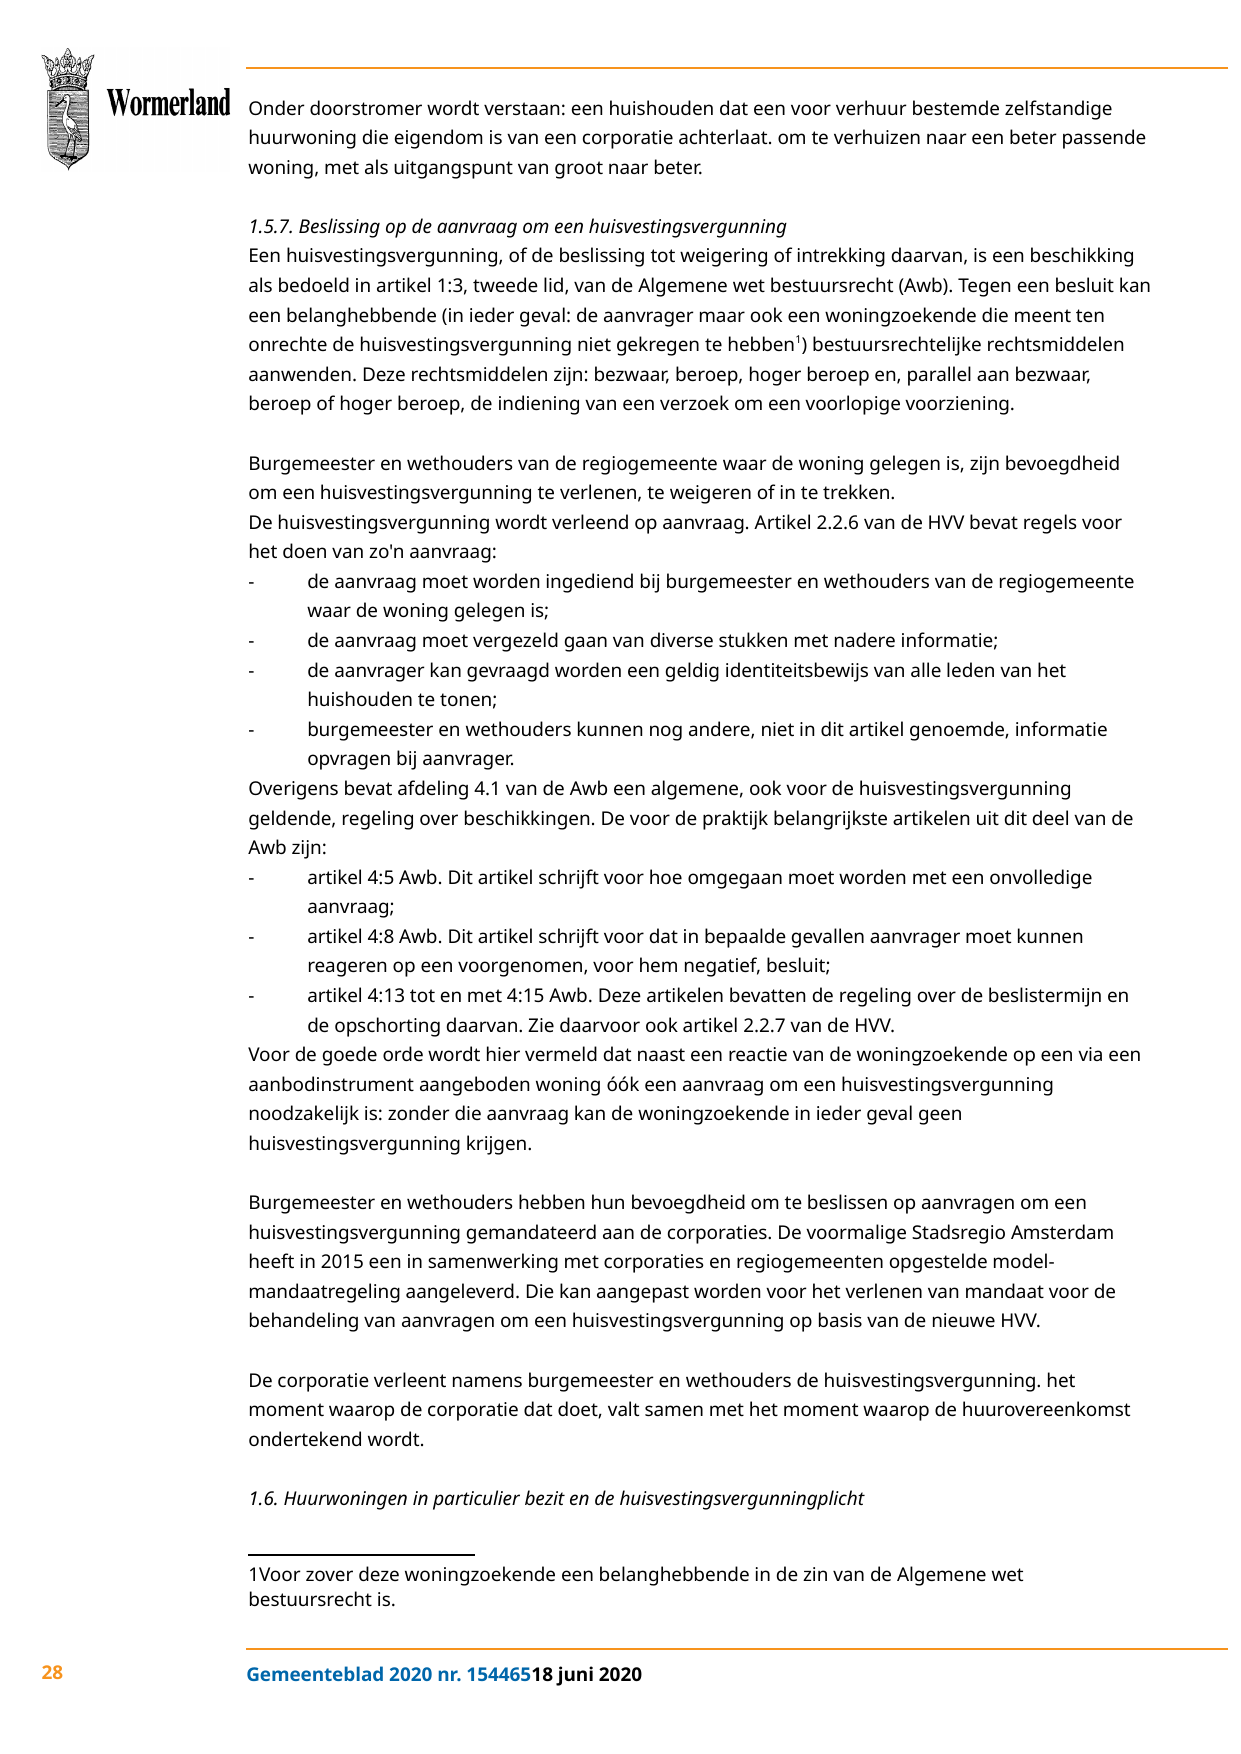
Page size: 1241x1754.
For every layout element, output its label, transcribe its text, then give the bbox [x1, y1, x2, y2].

list de aanvrager kan gevraagd worden een geldig identiteitsbewijs van alle leden van het huishouden te tonen; [248, 657, 1152, 712]
picture [41, 47, 231, 172]
list artikel 4:8 Awb. Dit artikel schrijft voor dat in bepaalde gevallen aanvrager moet kunnen reageren op een voorgenomen, voor hem negatief, besluit; [248, 923, 1152, 978]
list artikel 4:5 Awb. Dit artikel schrijft voor hoe omgegaan moet worden met een onvolledige aanvraag; [248, 864, 1152, 919]
list de aanvraag moet worden ingediend bij burgemeester en wethouders van de regiogemeente waar de woning gelegen is; [248, 568, 1152, 623]
text Burgemeester en wethouders hebben hun bevoegdheid om te beslissen op aanvragen om een huisvestingsvergunning gemandateerd aan de corporaties. De voormalige Stadsregio Amsterdam heeft in 2015 een in samenwerking met corporaties en regiogemeenten opgestelde model-mandaatregeling aangeleverd. Die kan aangepast worden voor het verlenen van mandaat voor de behandeling van aanvragen om een huisvestingsvergunning op basis van de nieuwe HVV. [248, 1189, 1152, 1333]
list de aanvraag moet vergezeld gaan van diverse stukken met nadere informatie; [248, 627, 1152, 653]
text 1.5.7. Beslissing op de aanvraag om een huisvestingsvergunning [248, 213, 1152, 239]
text Voor de goede orde wordt hier vermeld dat naast een reactie van de woningzoekende op een via een aanbodinstrument aangeboden woning óók een aanvraag om een huisvestingsvergunning noodzakelijk is: zonder die aanvraag kan de woningzoekende in ieder geval geen huisvestingsvergunning krijgen. [248, 1041, 1152, 1156]
text De huisvestingsvergunning wordt verleend op aanvraag. Artikel 2.2.6 van de HVV bevat regels voor het doen van zo'n aanvraag: [248, 509, 1152, 564]
text Voor zover deze woningzoekende een belanghebbende in de zin van de Algemene wet bestuursrecht is. [248, 1561, 1152, 1612]
list artikel 4:13 tot en met 4:15 Awb. Deze artikelen bevatten de regeling over de beslistermijn en de opschorting daarvan. Zie daarvoor ook artikel 2.2.7 van de HVV. [248, 982, 1152, 1038]
text 1.6. Huurwoningen in particulier bezit en de huisvestingsvergunningplicht [248, 1485, 1152, 1511]
text Burgemeester en wethouders van de regiogemeente waar de woning gelegen is, zijn bevoegdheid om een huisvestingsvergunning te verlenen, te weigeren of in te trekken. [248, 450, 1152, 505]
text De corporatie verleent namens burgemeester en wethouders de huisvestingsvergunning. het moment waarop de corporatie dat doet, valt samen met het moment waarop de huurovereenkomst ondertekend wordt. [248, 1367, 1152, 1452]
list burgemeester en wethouders kunnen nog andere, niet in dit artikel genoemde, informatie opvragen bij aanvrager. [248, 716, 1152, 771]
text Een huisvestingsvergunning, of de beslissing tot weigering of intrekking daarvan, is een beschikking als bedoeld in artikel 1:3, tweede lid, van de Algemene wet bestuursrecht (Awb). Tegen een besluit kan een belanghebbende (in ieder geval: de aanvrager maar ook een woningzoekende die meent ten onrechte de huisvestingsvergunning niet gekregen te hebben) bestuursrechtelijke rechtsmiddelen aanwenden. Deze rechtsmiddelen zijn: bezwaar, beroep, hoger beroep en, parallel aan bezwaar, beroep of hoger beroep, de indiening van een verzoek om een voorlopige voorziening. [248, 243, 1152, 416]
text Overigens bevat afdeling 4.1 van de Awb een algemene, ook voor de huisvestingsvergunning geldende, regeling over beschikkingen. De voor de praktijk belangrijkste artikelen uit dit deel van de Awb zijn: [248, 775, 1152, 860]
text Onder doorstromer wordt verstaan: een huishouden dat een voor verhuur bestemde zelfstandige huurwoning die eigendom is van een corporatie achterlaat. om te verhuizen naar een beter passende woning, met als uitgangspunt van groot naar beter. [248, 95, 1152, 180]
